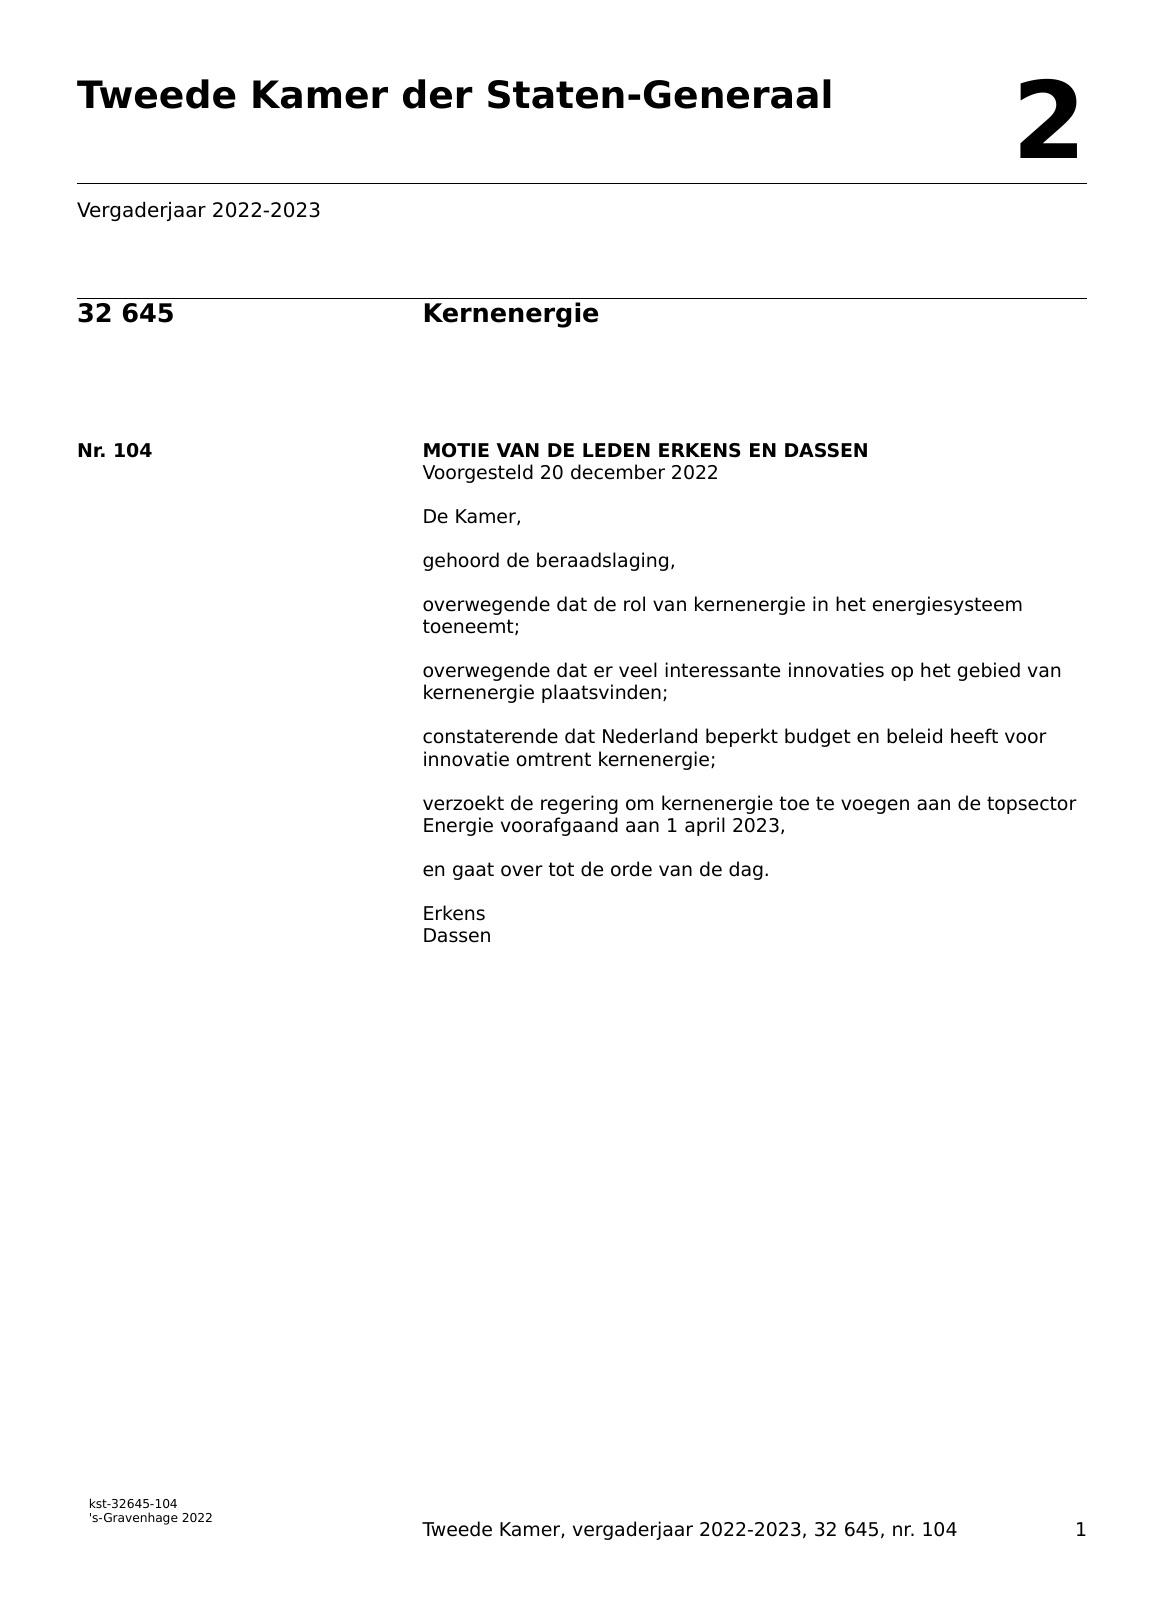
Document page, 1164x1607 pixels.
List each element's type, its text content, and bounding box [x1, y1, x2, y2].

table_cell Vergaderjaar 2022-2023 [77, 184, 1087, 298]
text 's-Gravenhage 2022 [88, 1511, 323, 1525]
text Dassen [422, 925, 1087, 947]
table_header Tweede Kamer der Staten-Generaal [77, 59, 886, 183]
text Erkens [422, 903, 1087, 925]
text kst-32645-104 [88, 1497, 323, 1511]
text en gaat over tot de orde van de dag. [422, 859, 1087, 881]
subtitle Nr. 104 MOTIE VAN DE LEDEN ERKENS EN DASSEN [77, 440, 1087, 462]
text gehoord de beraadslaging, [422, 550, 1087, 572]
text constaterende dat Nederland beperkt budget en beleid heeft voor innovatie omtrent kernenergie; [422, 726, 1087, 770]
subtitle 32 645 Kernenergie [77, 299, 1087, 329]
text De Kamer, [422, 506, 1087, 528]
table_header 2 [886, 59, 1087, 183]
text overwegende dat de rol van kernenergie in het energiesysteem toeneemt; [422, 594, 1087, 638]
text overwegende dat er veel interessante innovaties op het gebied van kernenergie plaatsvinden; [422, 660, 1087, 704]
text Voorgesteld 20 december 2022 [422, 462, 1087, 484]
text verzoekt de regering om kernenergie toe te voegen aan de topsector Energie voorafgaand aan 1 april 2023, [422, 793, 1087, 837]
